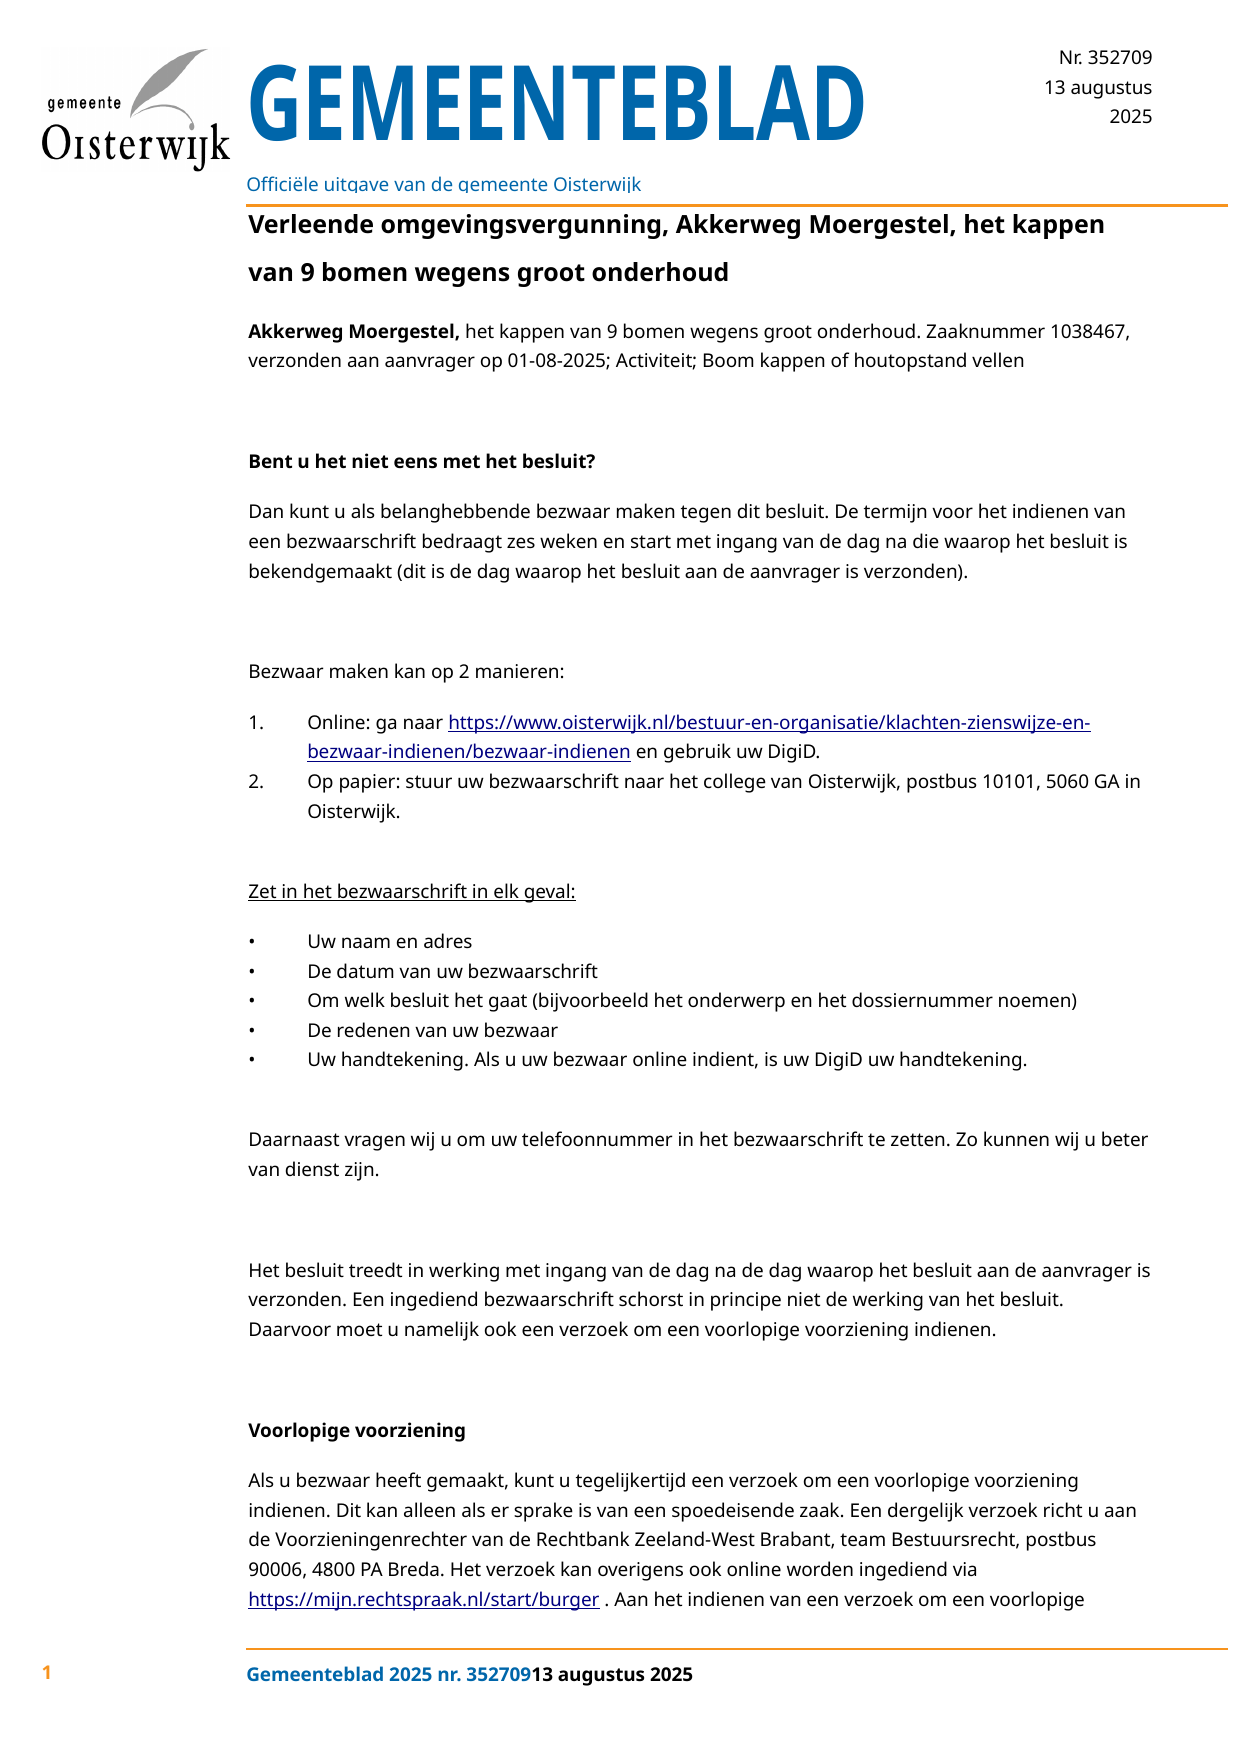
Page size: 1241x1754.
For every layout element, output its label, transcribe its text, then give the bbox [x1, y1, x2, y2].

text Als u bezwaar heeft gemaakt, kunt u tegelijkertijd een verzoek om een voorlopige voorziening indienen. Dit kan alleen als er sprake is van een spoedeisende zaak. Een dergelijk verzoek richt u aan de Voorzieningenrechter van de Rechtbank Zeeland-West Brabant, team Bestuursrecht, postbus 90006, 4800 PA Breda. Het verzoek kan overigens ook online worden ingediend via https://mijn.rechtspraak.nl/start/burger . Aan het indienen van een verzoek om een voorlopige [248, 1467, 1152, 1612]
text Het besluit treedt in werking met ingang van de dag na de dag waarop het besluit aan de aanvrager is verzonden. Een ingediend bezwaarschrift schorst in principe niet de werking van het besluit. Daarvoor moet u namelijk ook een verzoek om een voorlopige voorziening indienen. [248, 1257, 1152, 1342]
text Bent u het niet eens met het besluit? [248, 448, 1152, 474]
list Online: ga naar https://www.oisterwijk.nl/bestuur-en-organisatie/klachten-zienswijze-en-bezwaar-indienen/bezwaar-indienen en gebruik uw DigiD. [248, 709, 1152, 764]
text Dan kunt u als belanghebbende bezwaar maken tegen dit besluit. De termijn voor het indienen van een bezwaarschrift bedraagt zes weken en start met ingang van de dag na die waarop het besluit is bekendgemaakt (dit is de dag waarop het besluit aan de aanvrager is verzonden). [248, 499, 1152, 584]
list Op papier: stuur uw bezwaarschrift naar het college van Oisterwijk, postbus 10101, 5060 GA in Oisterwijk. [248, 768, 1152, 824]
text Bezwaar maken kan op 2 manieren: [248, 659, 1152, 684]
text Akkerweg Moergestel, het kappen van 9 bomen wegens groot onderhoud. Zaaknummer 1038467, verzonden aan aanvrager op 01-08-2025; Activiteit; Boom kappen of houtopstand vellen [248, 318, 1152, 373]
list De datum van uw bezwaarschrift [248, 958, 1152, 984]
picture [41, 47, 231, 172]
list Om welk besluit het gaat (bijvoorbeeld het onderwerp en het dossiernummer noemen) [248, 987, 1152, 1013]
list Uw naam en adres [248, 928, 1152, 954]
text Zet in het bezwaarschrift in elk geval: [248, 878, 1152, 904]
text Verleende omgevingsvergunning, Akkerweg Moergestel, het kappen van 9 bomen wegens groot onderhoud [248, 207, 1152, 288]
list Uw handtekening. Als u uw bezwaar online indient, is uw DigiD uw handtekening. [248, 1047, 1152, 1072]
list De redenen van uw bezwaar [248, 1017, 1152, 1043]
text Daarnaast vragen wij u om uw telefoonnummer in het bezwaarschrift te zetten. Zo kunnen wij u beter van dienst zijn. [248, 1127, 1152, 1182]
text Voorlopige voorziening [248, 1417, 1152, 1443]
